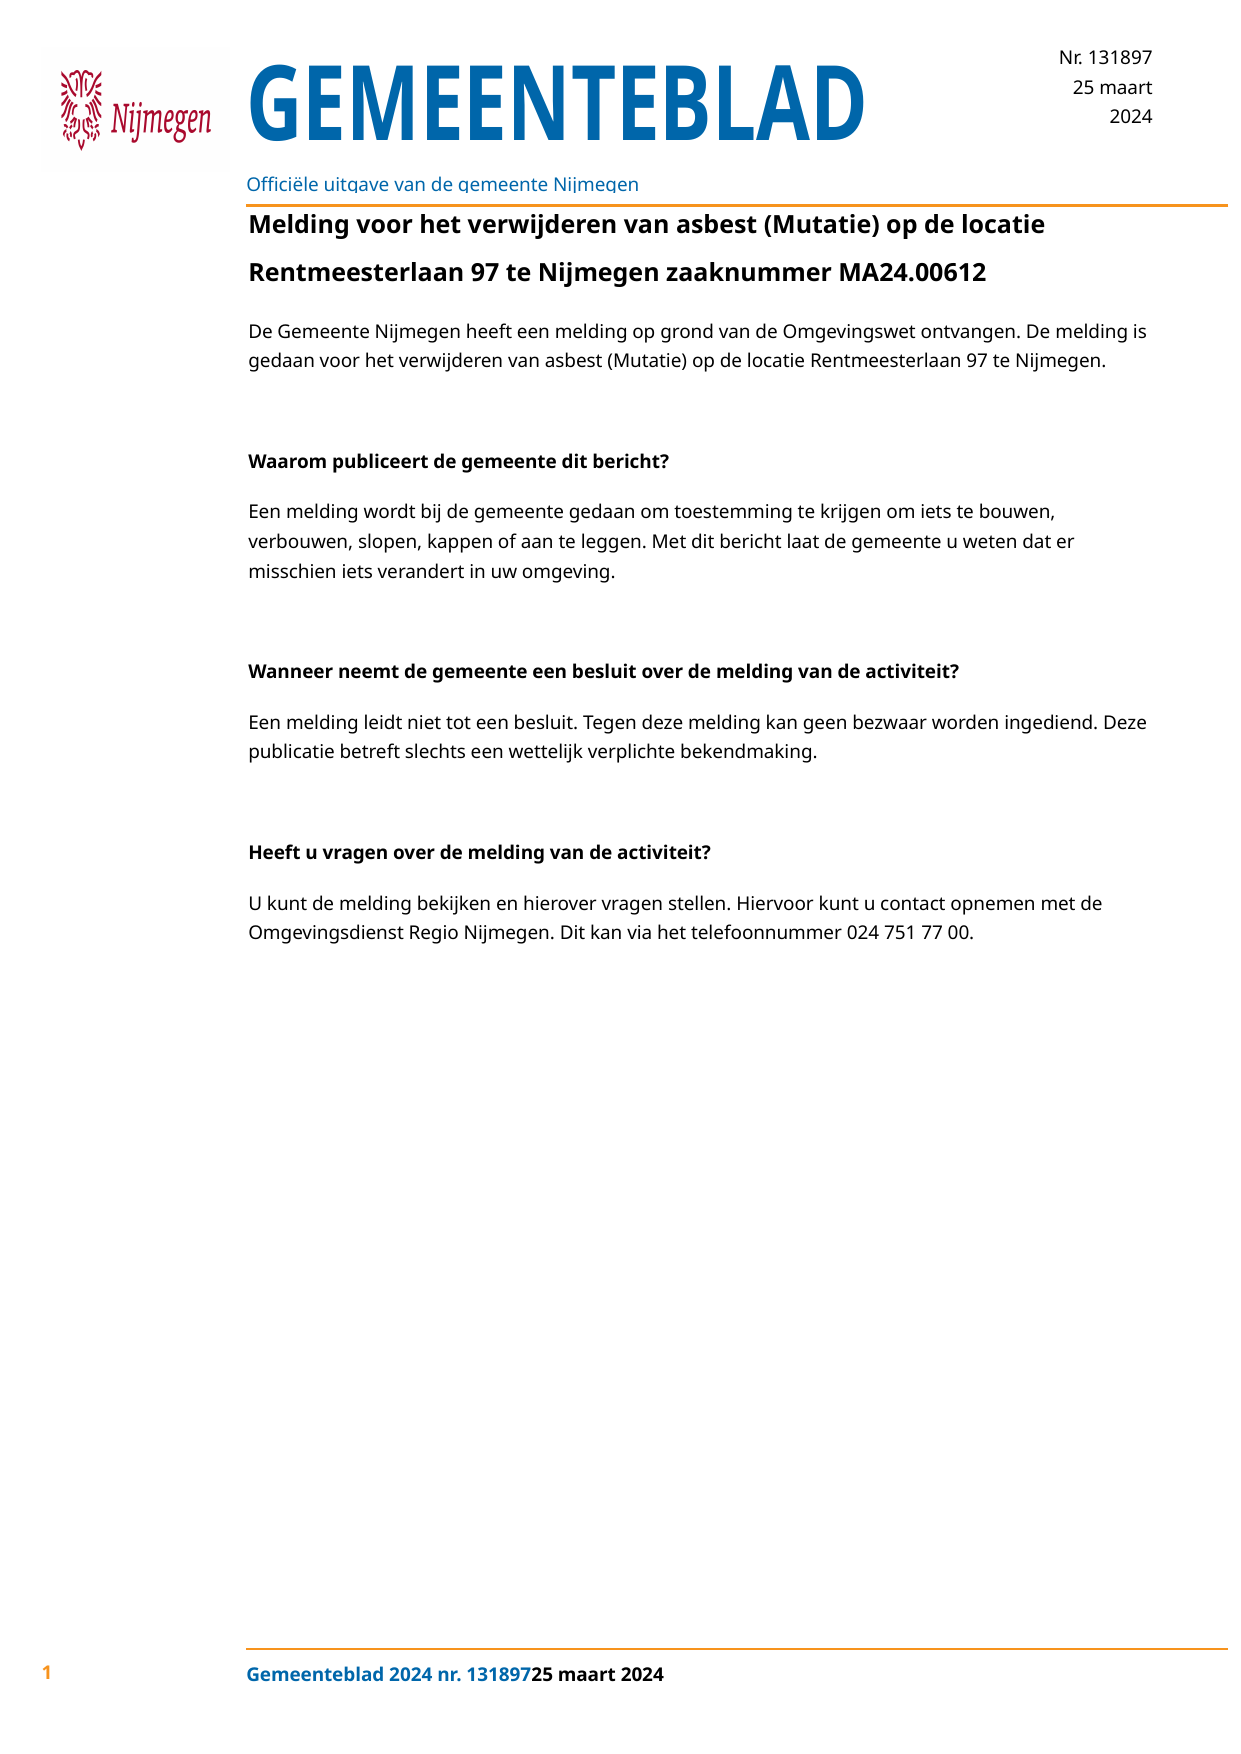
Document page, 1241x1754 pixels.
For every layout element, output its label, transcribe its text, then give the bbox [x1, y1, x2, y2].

text Heeft u vragen over de melding van de activiteit? [248, 839, 1152, 865]
text De Gemeente Nijmegen heeft een melding op grond van de Omgevingswet ontvangen. De melding is gedaan voor het verwijderen van asbest (Mutatie) op de locatie Rentmeesterlaan 97 te Nijmegen. [248, 318, 1152, 373]
text U kunt de melding bekijken en hierover vragen stellen. Hiervoor kunt u contact opnemen met de Omgevingsdienst Regio Nijmegen. Dit kan via het telefoonnummer 024 751 77 00. [248, 890, 1152, 945]
text Melding voor het verwijderen van asbest (Mutatie) op de locatie Rentmeesterlaan 97 te Nijmegen zaaknummer MA24.00612 [248, 207, 1152, 288]
text Waarom publiceert de gemeente dit bericht? [248, 448, 1152, 474]
text Een melding leidt niet tot een besluit. Tegen deze melding kan geen bezwaar worden ingediend. Deze publicatie betreft slechts een wettelijk verplichte bekendmaking. [248, 709, 1152, 764]
text Wanneer neemt de gemeente een besluit over de melding van de activiteit? [248, 659, 1152, 684]
picture [41, 47, 231, 172]
text Een melding wordt bij de gemeente gedaan om toestemming te krijgen om iets te bouwen, verbouwen, slopen, kappen of aan te leggen. Met dit bericht laat de gemeente u weten dat er misschien iets verandert in uw omgeving. [248, 499, 1152, 584]
